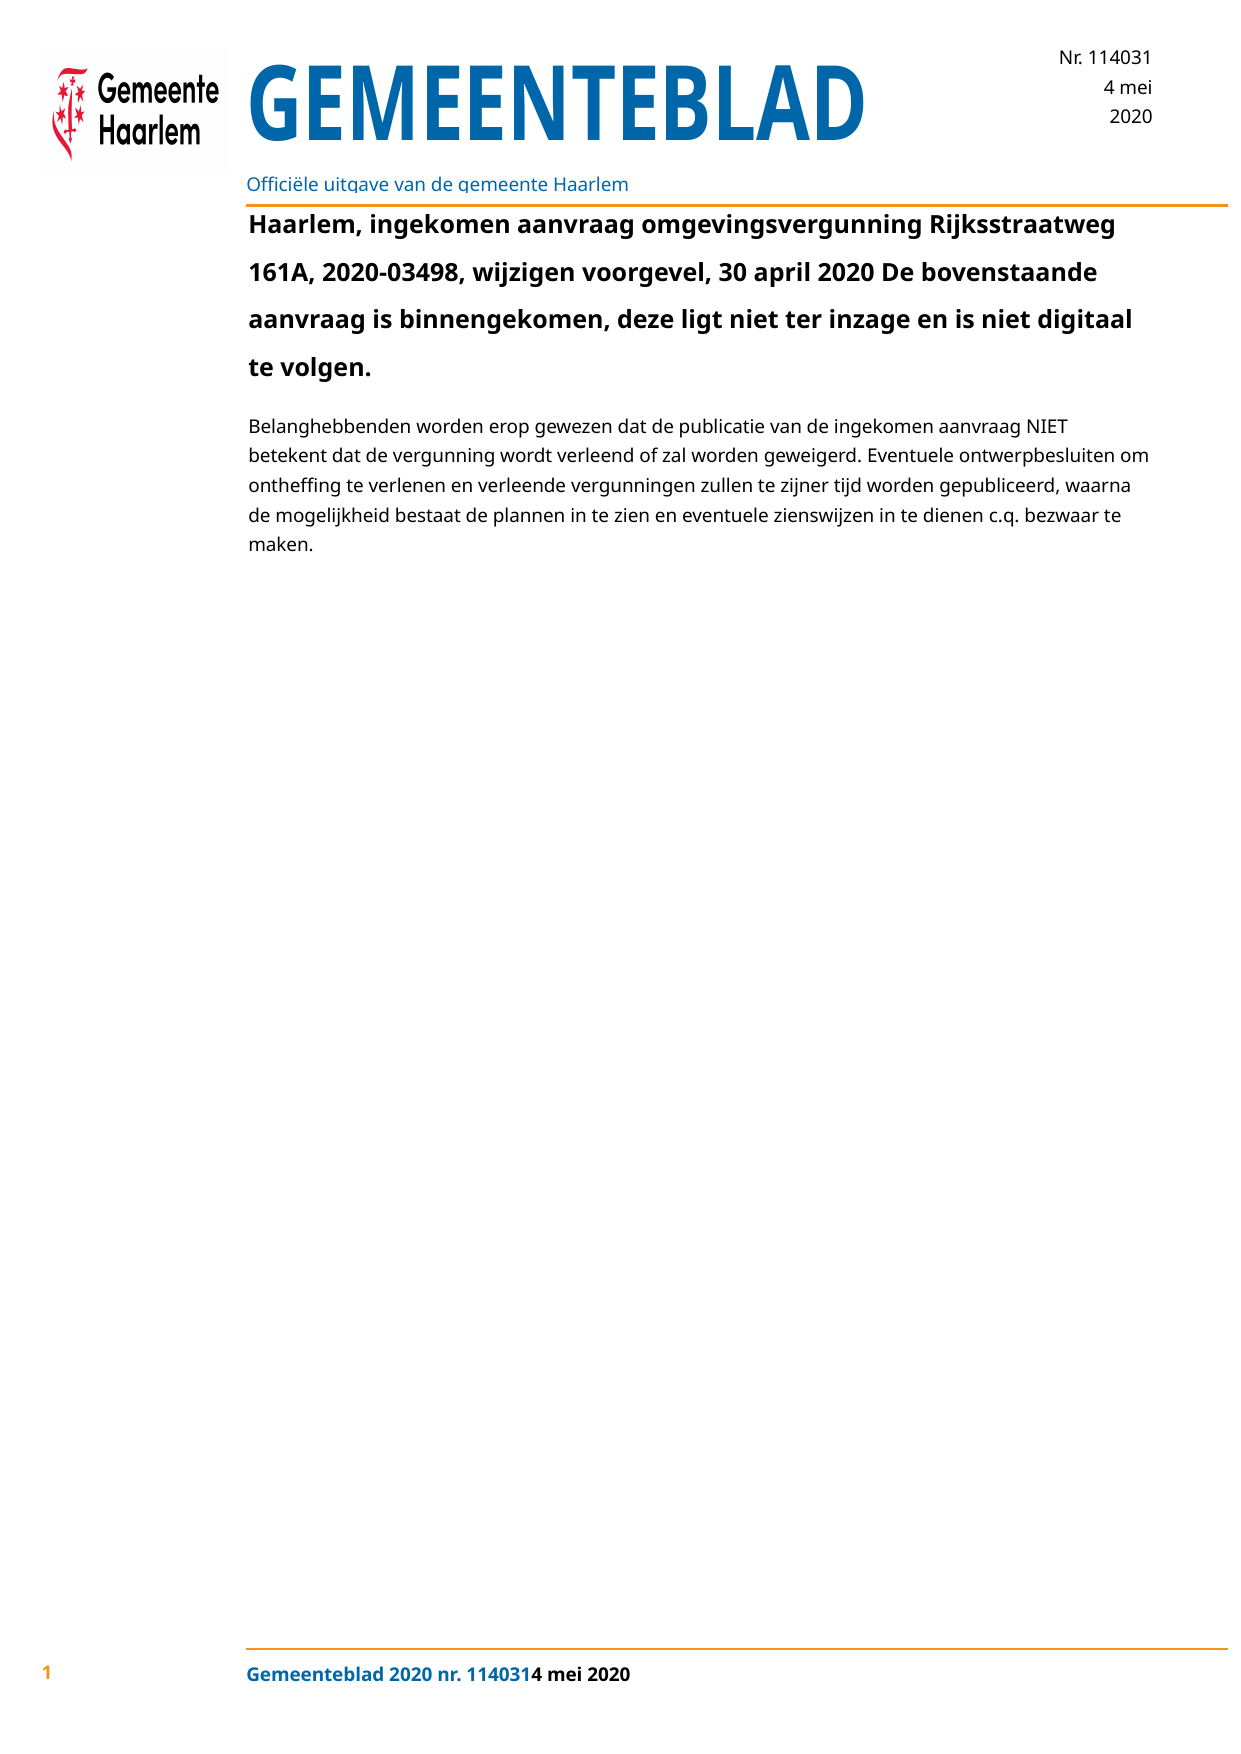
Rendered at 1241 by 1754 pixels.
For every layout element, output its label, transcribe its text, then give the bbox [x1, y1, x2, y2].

picture [41, 47, 231, 172]
text Haarlem, ingekomen aanvraag omgevingsvergunning Rijksstraatweg 161A, 2020-03498, wijzigen voorgevel, 30 april 2020 De bovenstaande aanvraag is binnengekomen, deze ligt niet ter inzage en is niet digitaal te volgen. [248, 207, 1152, 384]
text Belanghebbenden worden erop gewezen dat de publicatie van de ingekomen aanvraag NIET betekent dat de vergunning wordt verleend of zal worden geweigerd. Eventuele ontwerpbesluiten om ontheffing te verlenen en verleende vergunningen zullen te zijner tijd worden gepubliceerd, waarna de mogelijkheid bestaat de plannen in te zien en eventuele zienswijzen in te dienen c.q. bezwaar te maken. [248, 413, 1152, 557]
